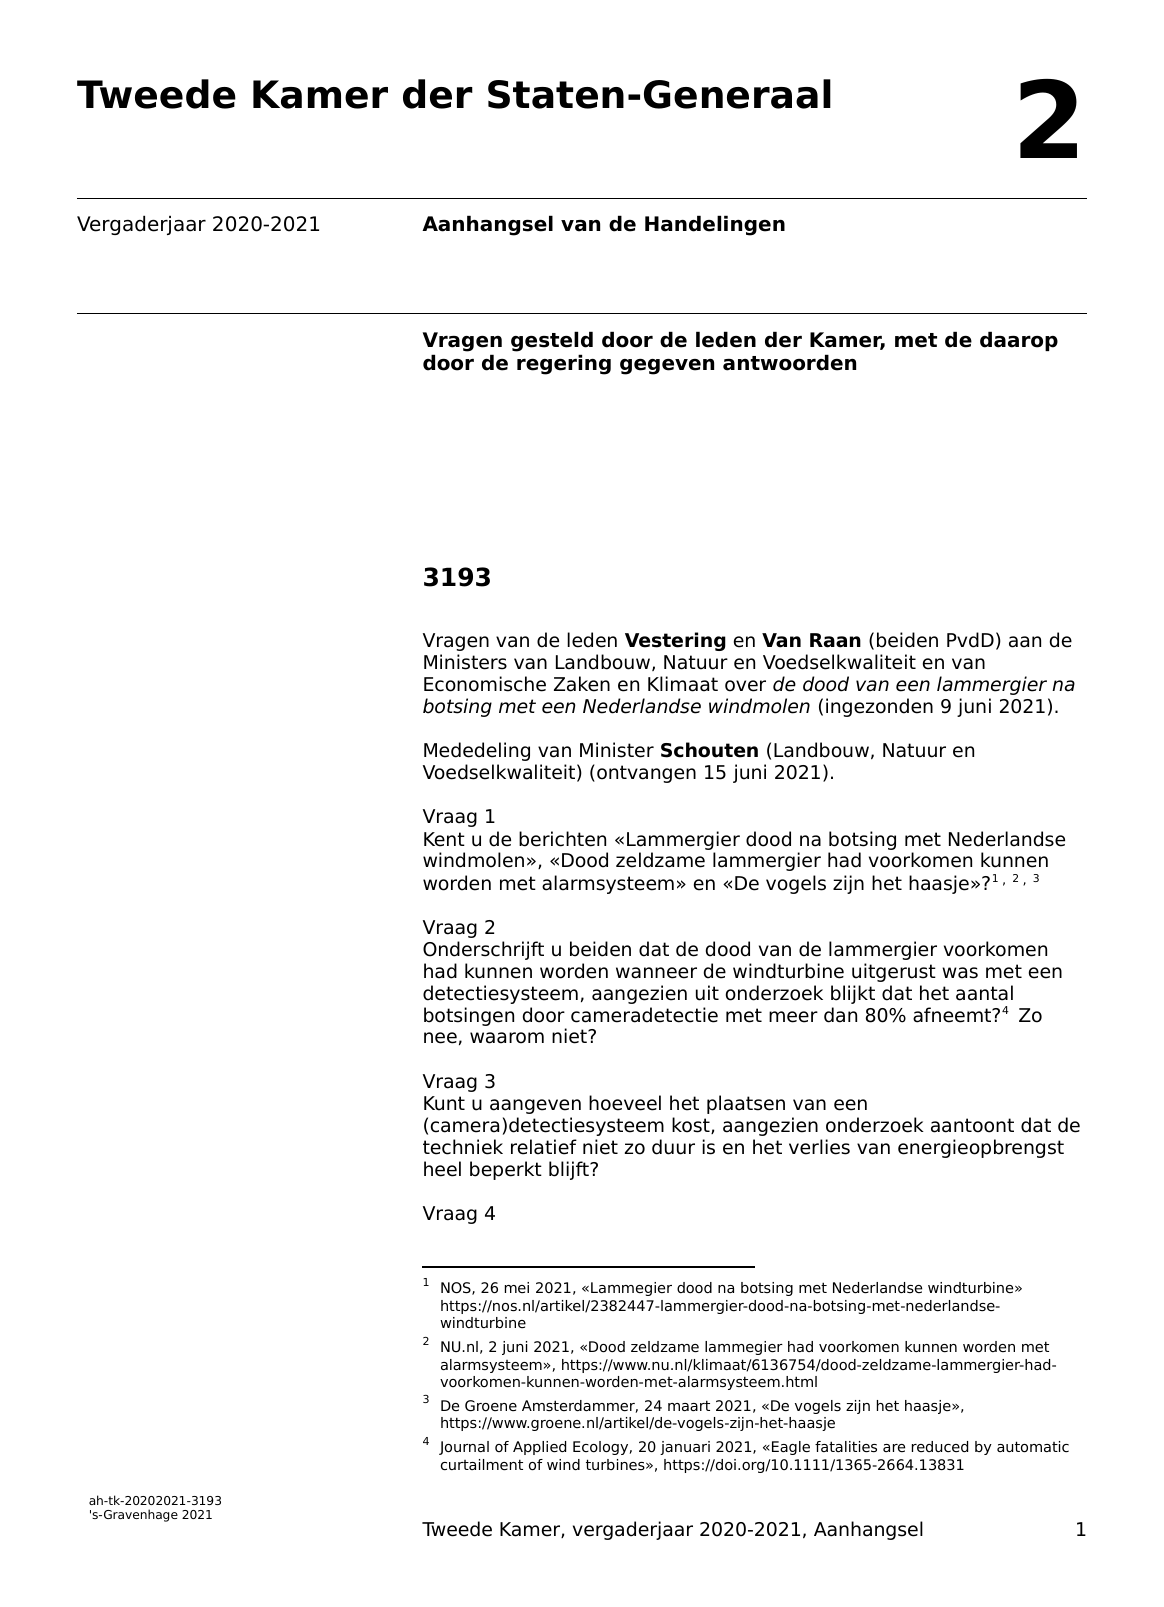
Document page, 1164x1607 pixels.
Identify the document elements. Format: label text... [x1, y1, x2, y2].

text 3193 [422, 563, 1087, 592]
text Mededeling van Minister Schouten (Landbouw, Natuur en Voedselkwaliteit) (ontvangen 15 juni 2021). [422, 740, 1087, 784]
text De Groene Amsterdammer, 24 maart 2021, «De vogels zijn het haasje», https://www.groene.nl/artikel/de-vogels-zijn-het-haasje [422, 1393, 1087, 1432]
text Kunt u aangeven hoeveel het plaatsen van een (camera)detectiesysteem kost, aangezien onderzoek aantoont dat de techniek relatief niet zo duur is en het verlies van energieopbrengst heel beperkt blijft? [422, 1093, 1087, 1181]
text Kent u de berichten «Lammergier dood na botsing met Nederlandse windmolen», «Dood zeldzame lammergier had voorkomen kunnen worden met alarmsysteem» en «De vogels zijn het haasje»?, , [422, 828, 1087, 894]
table_cell Vergaderjaar 2020-2021 [77, 199, 422, 313]
text 's-Gravenhage 2021 [88, 1508, 323, 1522]
table_header Tweede Kamer der Staten-Generaal [77, 59, 886, 198]
text NU.nl, 2 juni 2021, «Dood zeldzame lammegier had voorkomen kunnen worden met alarmsysteem», https://www.nu.nl/klimaat/6136754/dood-zeldzame-lammergier-had-voorkomen-kunnen-worden-met-alarmsysteem.html [422, 1335, 1087, 1391]
text NOS, 26 mei 2021, «Lammegier dood na botsing met Nederlandse windturbine» https://nos.nl/artikel/2382447-lammergier-dood-na-botsing-met-nederlandse-windturbine [422, 1276, 1087, 1332]
text Vragen van de leden Vestering en Van Raan (beiden PvdD) aan de Ministers van Landbouw, Natuur en Voedselkwaliteit en van Economische Zaken en Klimaat over de dood van een lammergier na botsing met een Nederlandse windmolen (ingezonden 9 juni 2021). [422, 630, 1087, 718]
table_cell Aanhangsel van de Handelingen [422, 199, 1087, 313]
text Vraag 2 [422, 917, 1087, 938]
text Vraag 1 [422, 806, 1087, 828]
text ah-tk-20202021-3193 [88, 1494, 323, 1508]
text Onderschrijft u beiden dat de dood van de lammergier voorkomen had kunnen worden wanneer de windturbine uitgerust was met een detectiesysteem, aangezien uit onderzoek blijkt dat het aantal botsingen door cameradetectie met meer dan 80% afneemt? Zo nee, waarom niet? [422, 938, 1087, 1048]
table_header 2 [886, 59, 1087, 198]
table_cell [77, 314, 422, 375]
text Vraag 3 [422, 1071, 1087, 1093]
text Journal of Applied Ecology, 20 januari 2021, «Eagle fatalities are reduced by automatic curtailment of wind turbines», https://doi.org/10.1111/1365-2664.13831 [422, 1435, 1087, 1474]
text Vraag 4 [422, 1203, 1087, 1225]
table_cell Vragen gesteld door de leden der Kamer, met de daarop door de regering gegeven antwoorden [422, 314, 1087, 375]
